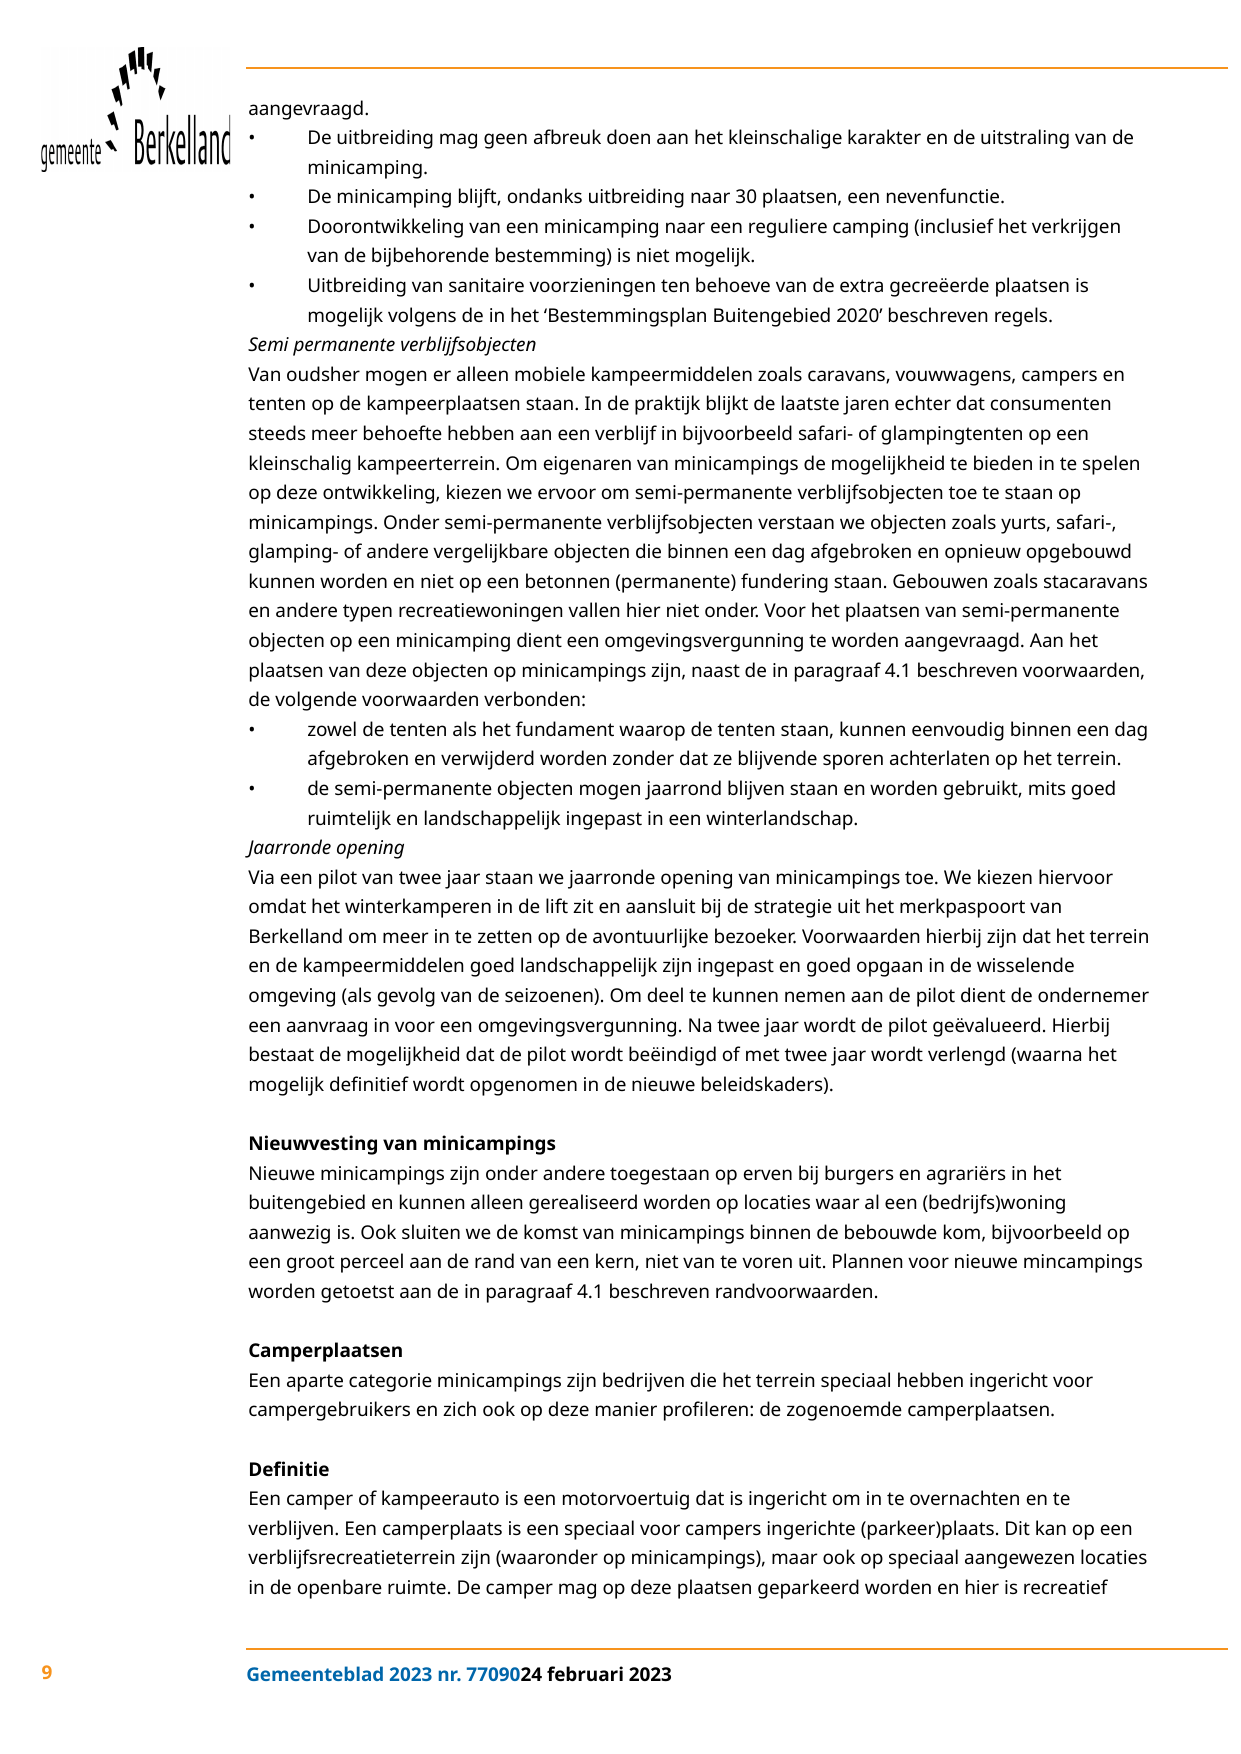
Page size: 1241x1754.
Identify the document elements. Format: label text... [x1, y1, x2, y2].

text Nieuwvesting van minicampings [248, 1130, 1152, 1156]
text Een aparte categorie minicampings zijn bedrijven die het terrein speciaal hebben ingericht voor campergebruikers en zich ook op deze manier profileren: de zogenoemde camperplaatsen. [248, 1367, 1152, 1422]
text Van oudsher mogen er alleen mobiele kampeermiddelen zoals caravans, vouwwagens, campers en tenten op de kampeerplaatsen staan. In de praktijk blijkt de laatste jaren echter dat consumenten steeds meer behoefte hebben aan een verblijf in bijvoorbeeld safari- of glampingtenten op een kleinschalig kampeerterrein. Om eigenaren van minicampings de mogelijkheid te bieden in te spelen op deze ontwikkeling, kiezen we ervoor om semi-permanente verblijfsobjecten toe te staan op minicampings. Onder semi-permanente verblijfsobjecten verstaan we objecten zoals yurts, safari-, glamping- of andere vergelijkbare objecten die binnen een dag afgebroken en opnieuw opgebouwd kunnen worden en niet op een betonnen (permanente) fundering staan. Gebouwen zoals stacaravans en andere typen recreatiewoningen vallen hier niet onder. Voor het plaatsen van semi-permanente objecten op een minicamping dient een omgevingsvergunning te worden aangevraagd. Aan het plaatsen van deze objecten op minicampings zijn, naast de in paragraaf 4.1 beschreven voorwaarden, de volgende voorwaarden verbonden: [248, 361, 1152, 712]
list Doorontwikkeling van een minicamping naar een reguliere camping (inclusief het verkrijgen van de bijbehorende bestemming) is niet mogelijk. [248, 213, 1152, 268]
list De minicamping blijft, ondanks uitbreiding naar 30 plaatsen, een nevenfunctie. [248, 183, 1152, 209]
text aangevraagd. [248, 95, 1152, 121]
list zowel de tenten als het fundament waarop de tenten staan, kunnen eenvoudig binnen een dag afgebroken en verwijderd worden zonder dat ze blijvende sporen achterlaten op het terrein. [248, 716, 1152, 771]
list de semi-permanente objecten mogen jaarrond blijven staan en worden gebruikt, mits goed ruimtelijk en landschappelijk ingepast in een winterlandschap. [248, 775, 1152, 831]
table_header Definitie Een camper of kampeerauto is een motorvoertuig dat is ingericht om in te overnachten en te verblijven. Een camperplaats is een speciaal voor campers ingerichte (parkeer)plaats. Dit kan op een verblijfsrecreatieterrein zijn (waaronder op minicampings), maar ook op speciaal aangewezen locaties in de openbare ruimte. De camper mag op deze plaatsen geparkeerd worden en hier is recreatief [248, 1456, 1152, 1600]
list De uitbreiding mag geen afbreuk doen aan het kleinschalige karakter en de uitstraling van de minicamping. [248, 124, 1152, 180]
picture [41, 47, 231, 172]
text Via een pilot van twee jaar staan we jaarronde opening van minicampings toe. We kiezen hiervoor omdat het winterkamperen in de lift zit en aansluit bij de strategie uit het merkpaspoort van Berkelland om meer in te zetten op de avontuurlijke bezoeker. Voorwaarden hierbij zijn dat het terrein en de kampeermiddelen goed landschappelijk zijn ingepast en goed opgaan in de wisselende omgeving (als gevolg van de seizoenen). Om deel te kunnen nemen aan de pilot dient de ondernemer een aanvraag in voor een omgevingsvergunning. Na twee jaar wordt de pilot geëvalueerd. Hierbij bestaat de mogelijkheid dat de pilot wordt beëindigd of met twee jaar wordt verlengd (waarna het mogelijk definitief wordt opgenomen in de nieuwe beleidskaders). [248, 864, 1152, 1097]
text Camperplaatsen [248, 1337, 1152, 1363]
list Uitbreiding van sanitaire voorzieningen ten behoeve van de extra gecreëerde plaatsen is mogelijk volgens de in het ‘Bestemmingsplan Buitengebied 2020’ beschreven regels. [248, 272, 1152, 328]
text Jaarronde opening [248, 834, 1152, 860]
text Nieuwe minicampings zijn onder andere toegestaan op erven bij burgers en agrariërs in het buitengebied en kunnen alleen gerealiseerd worden op locaties waar al een (bedrijfs)woning aanwezig is. Ook sluiten we de komst van minicampings binnen de bebouwde kom, bijvoorbeeld op een groot perceel aan de rand van een kern, niet van te voren uit. Plannen voor nieuwe mincampings worden getoetst aan de in paragraaf 4.1 beschreven randvoorwaarden. [248, 1160, 1152, 1304]
text Semi permanente verblijfsobjecten [248, 331, 1152, 357]
